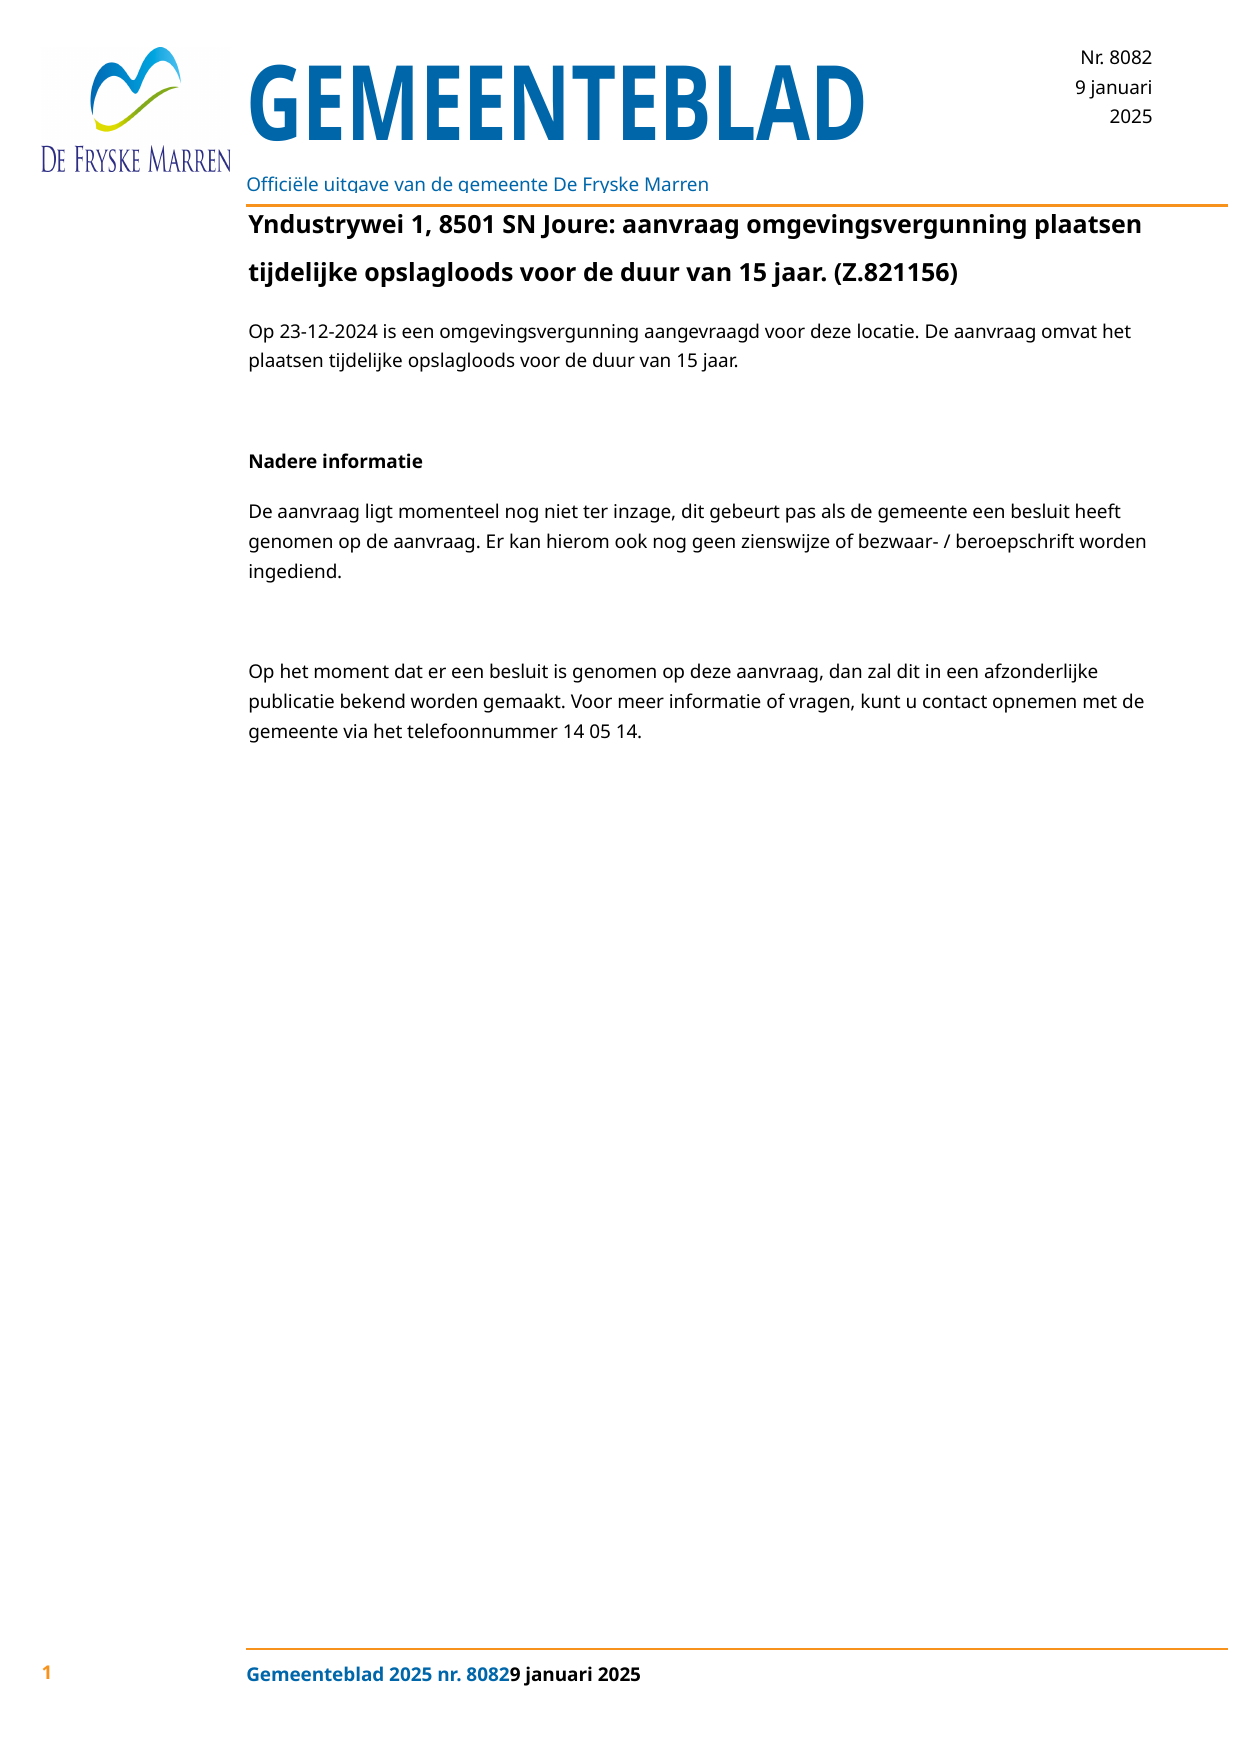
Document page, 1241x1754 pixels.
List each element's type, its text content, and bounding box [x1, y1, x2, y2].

picture [41, 47, 231, 172]
text Op het moment dat er een besluit is genomen op deze aanvraag, dan zal dit in een afzonderlijke publicatie bekend worden gemaakt. Voor meer informatie of vragen, kunt u contact opnemen met de gemeente via het telefoonnummer 14 05 14. [248, 659, 1152, 744]
text Yndustrywei 1, 8501 SN Joure: aanvraag omgevingsvergunning plaatsen tijdelijke opslagloods voor de duur van 15 jaar. (Z.821156) [248, 207, 1152, 288]
text Op 23-12-2024 is een omgevingsvergunning aangevraagd voor deze locatie. De aanvraag omvat het plaatsen tijdelijke opslagloods voor de duur van 15 jaar. [248, 318, 1152, 373]
text De aanvraag ligt momenteel nog niet ter inzage, dit gebeurt pas als de gemeente een besluit heeft genomen op de aanvraag. Er kan hierom ook nog geen zienswijze of bezwaar- / beroepschrift worden ingediend. [248, 499, 1152, 584]
text Nadere informatie [248, 448, 1152, 474]
